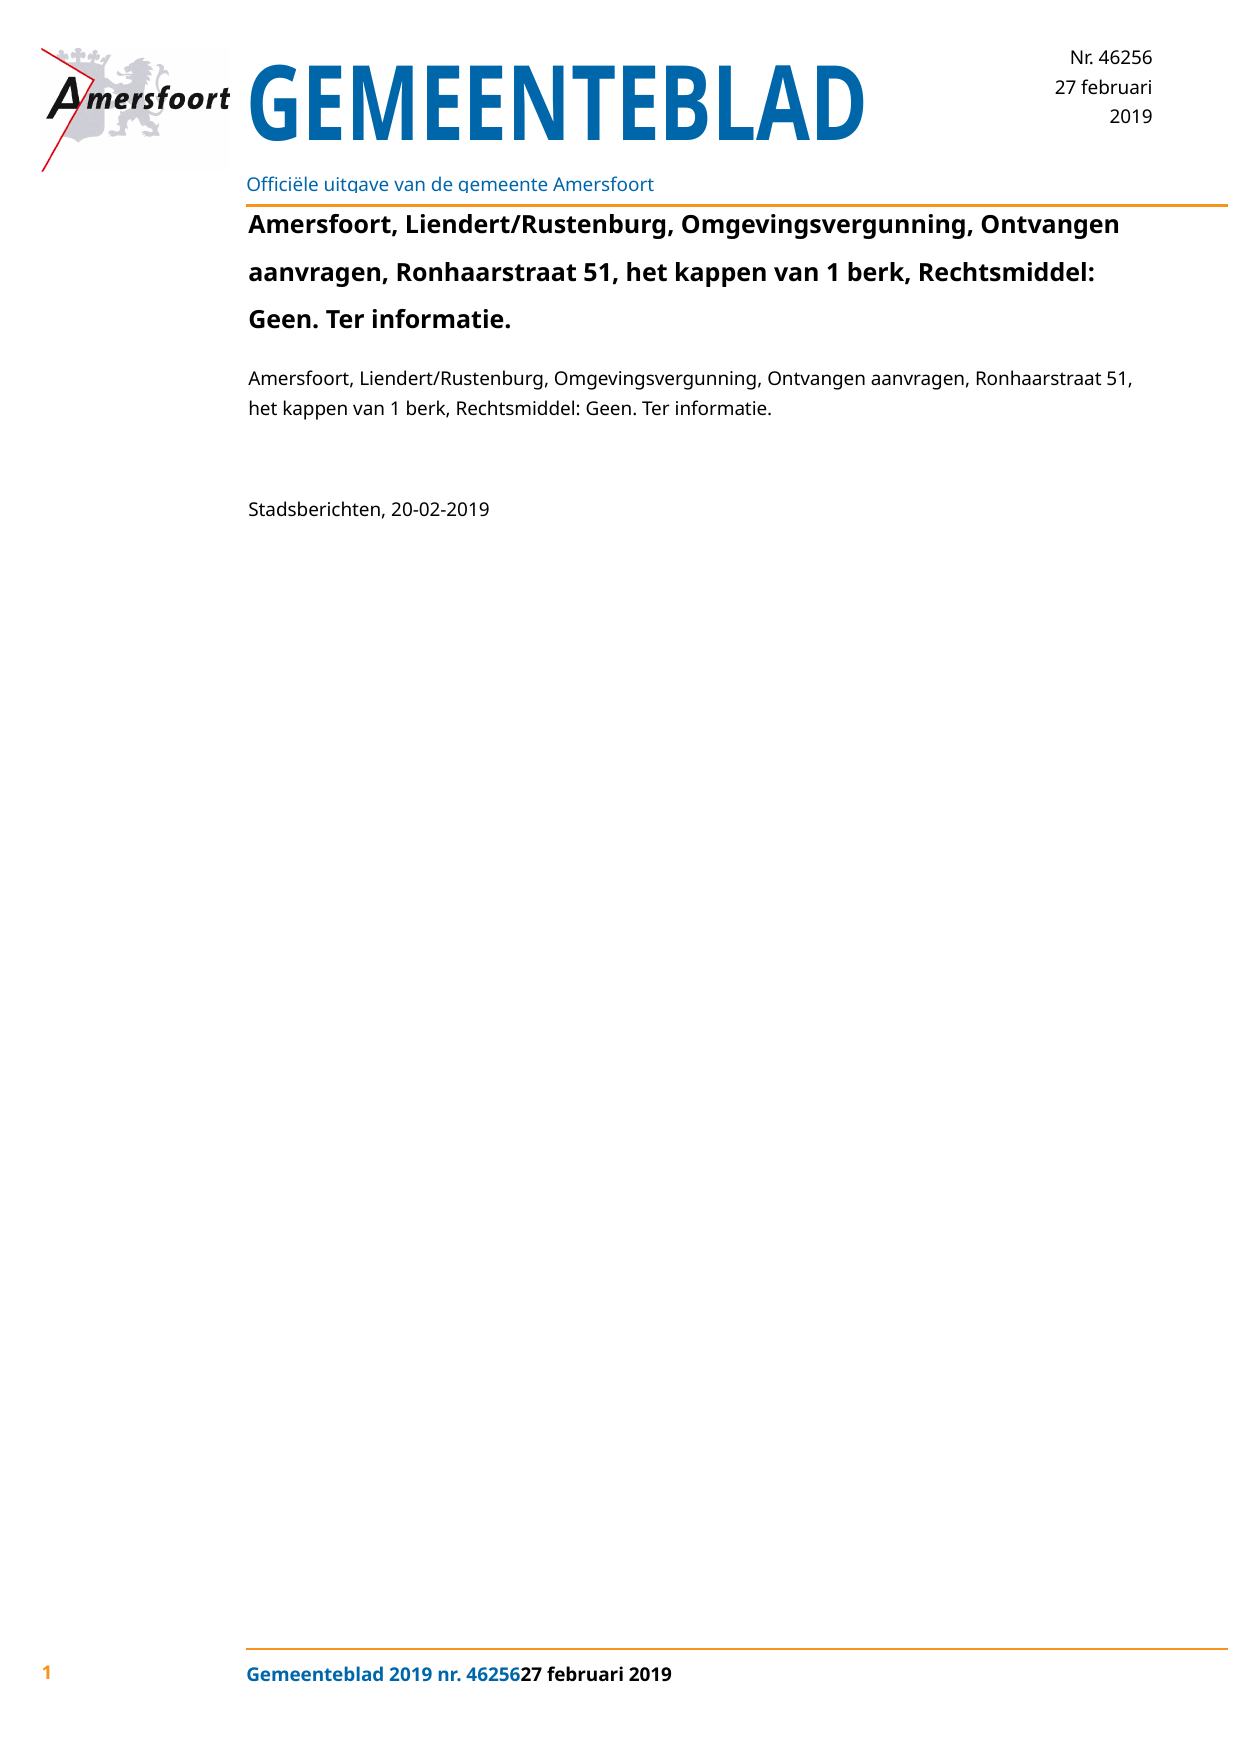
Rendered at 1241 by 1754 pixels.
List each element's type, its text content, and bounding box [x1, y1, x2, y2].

text Stadsberichten, 20-02-2019 [248, 496, 1152, 522]
text Amersfoort, Liendert/Rustenburg, Omgevingsvergunning, Ontvangen aanvragen, Ronhaarstraat 51, het kappen van 1 berk, Rechtsmiddel: Geen. Ter informatie. [248, 207, 1152, 336]
picture [41, 47, 231, 172]
text Amersfoort, Liendert/Rustenburg, Omgevingsvergunning, Ontvangen aanvragen, Ronhaarstraat 51, het kappen van 1 berk, Rechtsmiddel: Geen. Ter informatie. [248, 366, 1152, 421]
